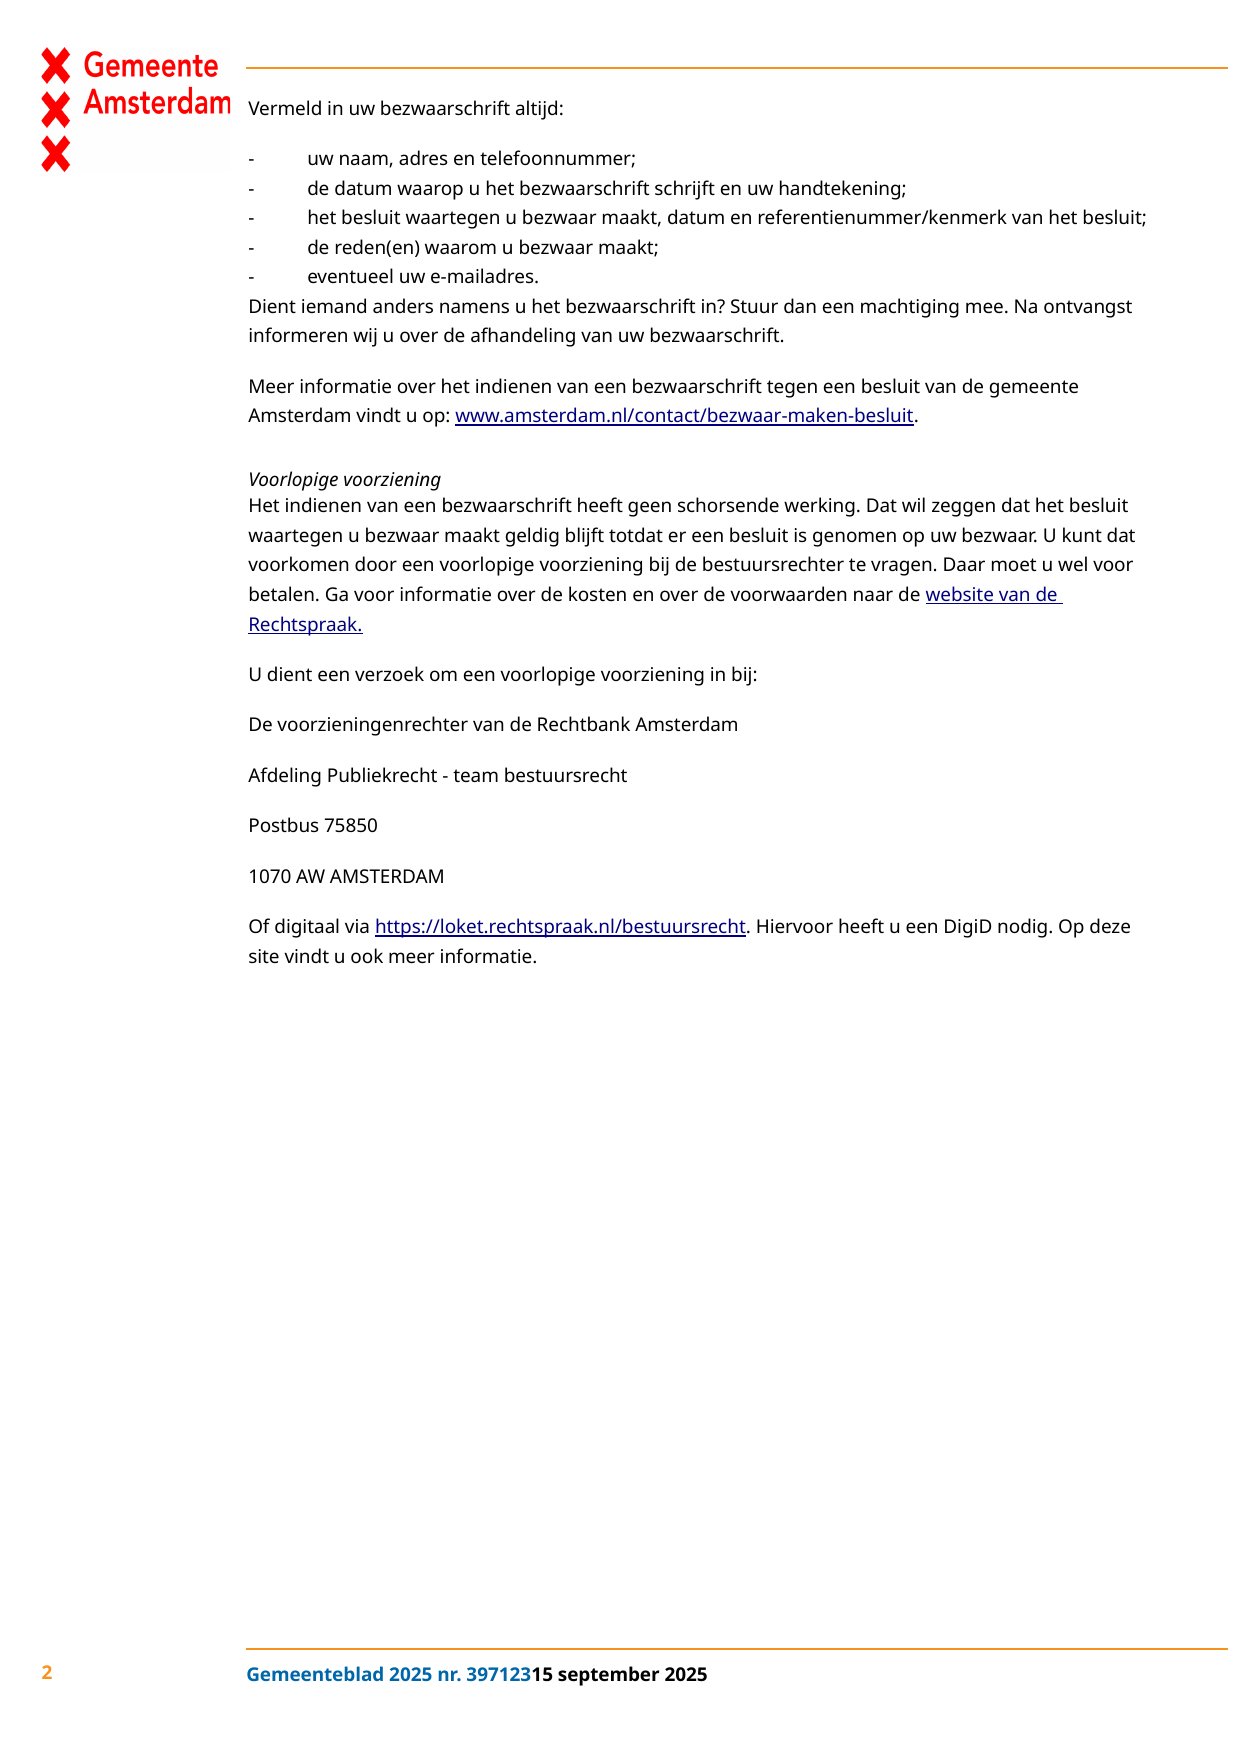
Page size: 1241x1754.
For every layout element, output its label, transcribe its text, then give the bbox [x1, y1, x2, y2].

list de datum waarop u het bezwaarschrift schrijft en uw handtekening; [248, 175, 1152, 201]
text Meer informatie over het indienen van een bezwaarschrift tegen een besluit van de gemeente Amsterdam vindt u op: www.amsterdam.nl/contact/bezwaar-maken-besluit. [248, 373, 1152, 428]
text U dient een verzoek om een voorlopige voorziening in bij: [248, 661, 1152, 687]
list eventueel uw e-mailadres. [248, 263, 1152, 289]
text Postbus 75850 [248, 812, 1152, 838]
picture [41, 47, 231, 172]
text Het indienen van een bezwaarschrift heeft geen schorsende werking. Dat wil zeggen dat het besluit waartegen u bezwaar maakt geldig blijft totdat er een besluit is genomen op uw bezwaar. U kunt dat voorkomen door een voorlopige voorziening bij de bestuursrechter te vragen. Daar moet u wel voor betalen. Ga voor informatie over de kosten en over de voorwaarden naar de website van de Rechtspraak. [248, 492, 1152, 636]
text 1070 AW AMSTERDAM [248, 863, 1152, 888]
text Voorlopige voorziening [248, 467, 1152, 492]
text Afdeling Publiekrecht - team bestuursrecht [248, 762, 1152, 788]
text De voorzieningenrechter van de Rechtbank Amsterdam [248, 712, 1152, 737]
list het besluit waartegen u bezwaar maakt, datum en referentienummer/kenmerk van het besluit; [248, 204, 1152, 230]
text Dient iemand anders namens u het bezwaarschrift in? Stuur dan een machtiging mee. Na ontvangst informeren wij u over de afhandeling van uw bezwaarschrift. [248, 293, 1152, 348]
list uw naam, adres en telefoonnummer; [248, 145, 1152, 171]
text Of digitaal via https://loket.rechtspraak.nl/bestuursrecht. Hiervoor heeft u een DigiD nodig. Op deze site vindt u ook meer informatie. [248, 913, 1152, 968]
text Vermeld in uw bezwaarschrift altijd: [248, 95, 1152, 121]
list de reden(en) waarom u bezwaar maakt; [248, 234, 1152, 260]
